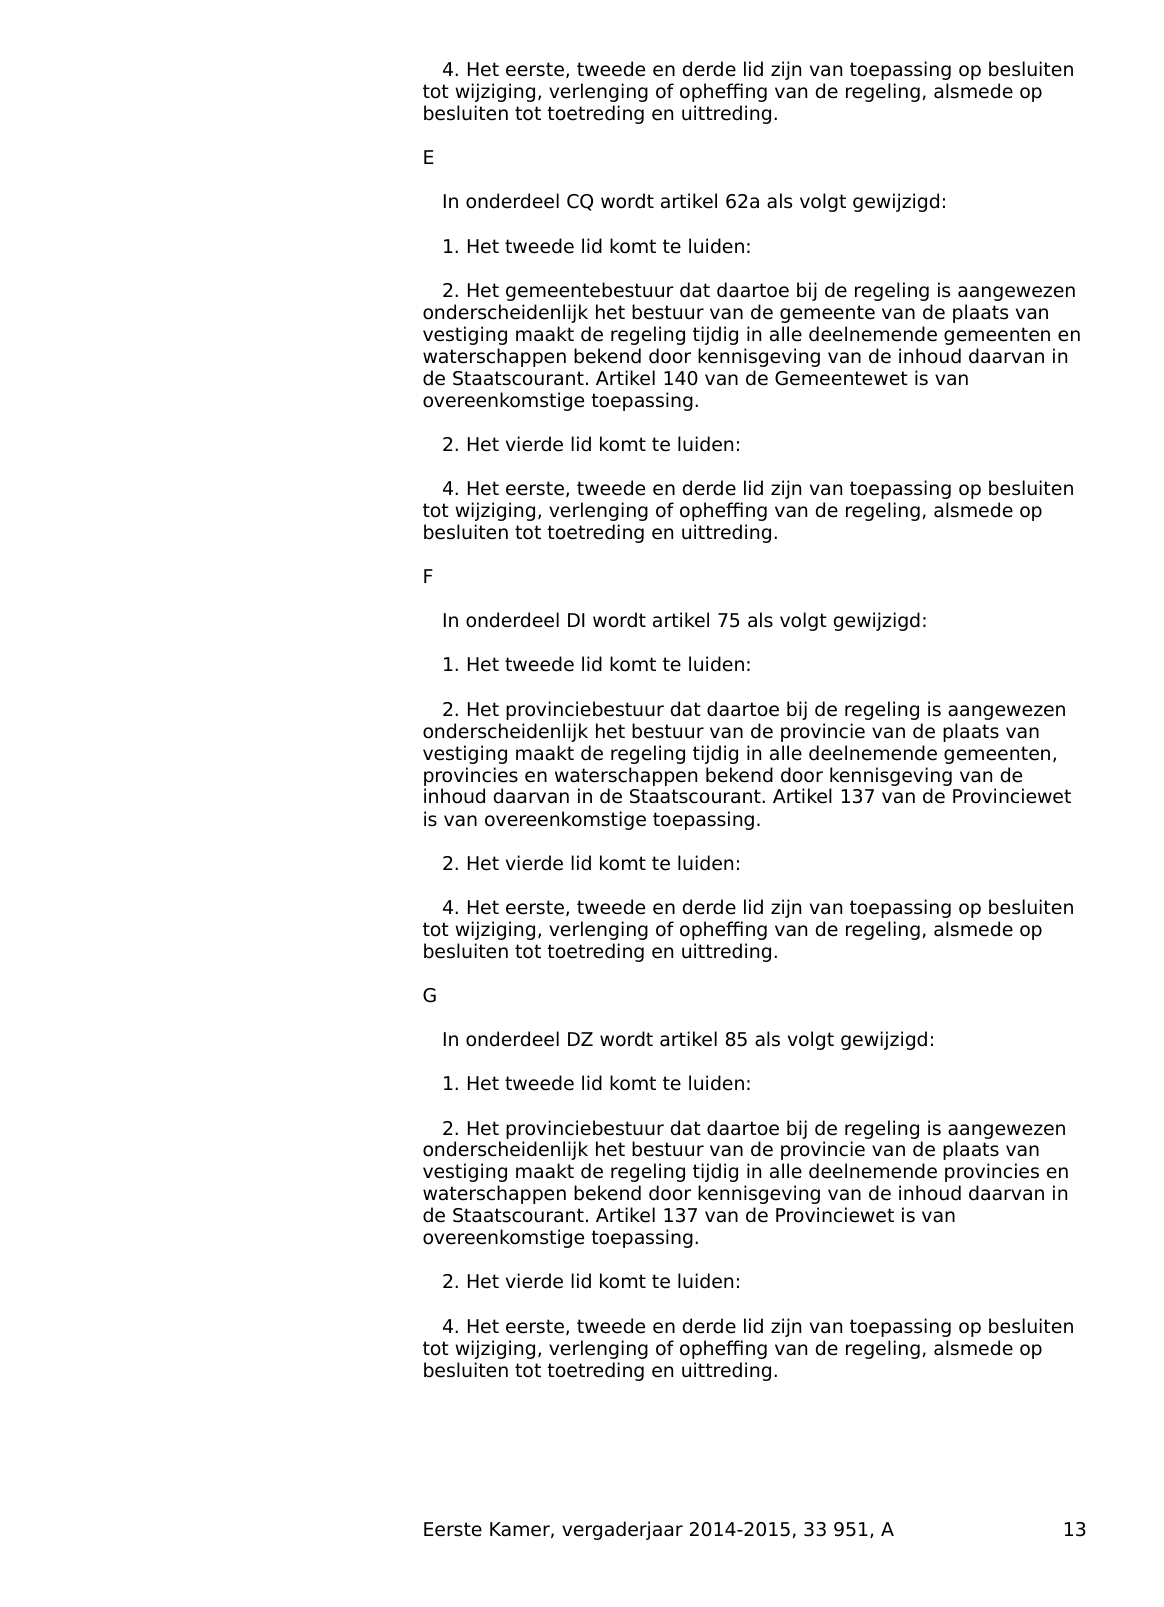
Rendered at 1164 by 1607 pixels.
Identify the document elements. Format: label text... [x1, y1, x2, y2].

text 4. Het eerste, tweede en derde lid zijn van toepassing op besluiten tot wijziging, verlenging of opheffing van de regeling, alsmede op besluiten tot toetreding en uittreding. [422, 897, 1087, 963]
text 4. Het eerste, tweede en derde lid zijn van toepassing op besluiten tot wijziging, verlenging of opheffing van de regeling, alsmede op besluiten tot toetreding en uittreding. [422, 478, 1087, 544]
text E [422, 147, 1087, 169]
text 2. Het vierde lid komt te luiden: [422, 1271, 1087, 1293]
text F [422, 566, 1087, 588]
text 2. Het provinciebestuur dat daartoe bij de regeling is aangewezen onderscheidenlijk het bestuur van de provincie van de plaats van vestiging maakt de regeling tijdig in alle deelnemende provincies en waterschappen bekend door kennisgeving van de inhoud daarvan in de Staatscourant. Artikel 137 van de Provinciewet is van overeenkomstige toepassing. [422, 1117, 1087, 1249]
text 2. Het vierde lid komt te luiden: [422, 853, 1087, 874]
text In onderdeel DZ wordt artikel 85 als volgt gewijzigd: [422, 1029, 1087, 1051]
text 4. Het eerste, tweede en derde lid zijn van toepassing op besluiten tot wijziging, verlenging of opheffing van de regeling, alsmede op besluiten tot toetreding en uittreding. [422, 59, 1087, 125]
text 2. Het vierde lid komt te luiden: [422, 434, 1087, 456]
text 1. Het tweede lid komt te luiden: [422, 236, 1087, 257]
text In onderdeel CQ wordt artikel 62a als volgt gewijzigd: [422, 191, 1087, 213]
text 2. Het provinciebestuur dat daartoe bij de regeling is aangewezen onderscheidenlijk het bestuur van de provincie van de plaats van vestiging maakt de regeling tijdig in alle deelnemende gemeenten, provincies en waterschappen bekend door kennisgeving van de inhoud daarvan in de Staatscourant. Artikel 137 van de Provinciewet is van overeenkomstige toepassing. [422, 698, 1087, 830]
text 1. Het tweede lid komt te luiden: [422, 654, 1087, 676]
text In onderdeel DI wordt artikel 75 als volgt gewijzigd: [422, 610, 1087, 632]
text G [422, 985, 1087, 1007]
text 2. Het gemeentebestuur dat daartoe bij de regeling is aangewezen onderscheidenlijk het bestuur van de gemeente van de plaats van vestiging maakt de regeling tijdig in alle deelnemende gemeenten en waterschappen bekend door kennisgeving van de inhoud daarvan in de Staatscourant. Artikel 140 van de Gemeentewet is van overeenkomstige toepassing. [422, 280, 1087, 412]
text 4. Het eerste, tweede en derde lid zijn van toepassing op besluiten tot wijziging, verlenging of opheffing van de regeling, alsmede op besluiten tot toetreding en uittreding. [422, 1316, 1087, 1382]
text 1. Het tweede lid komt te luiden: [422, 1073, 1087, 1095]
